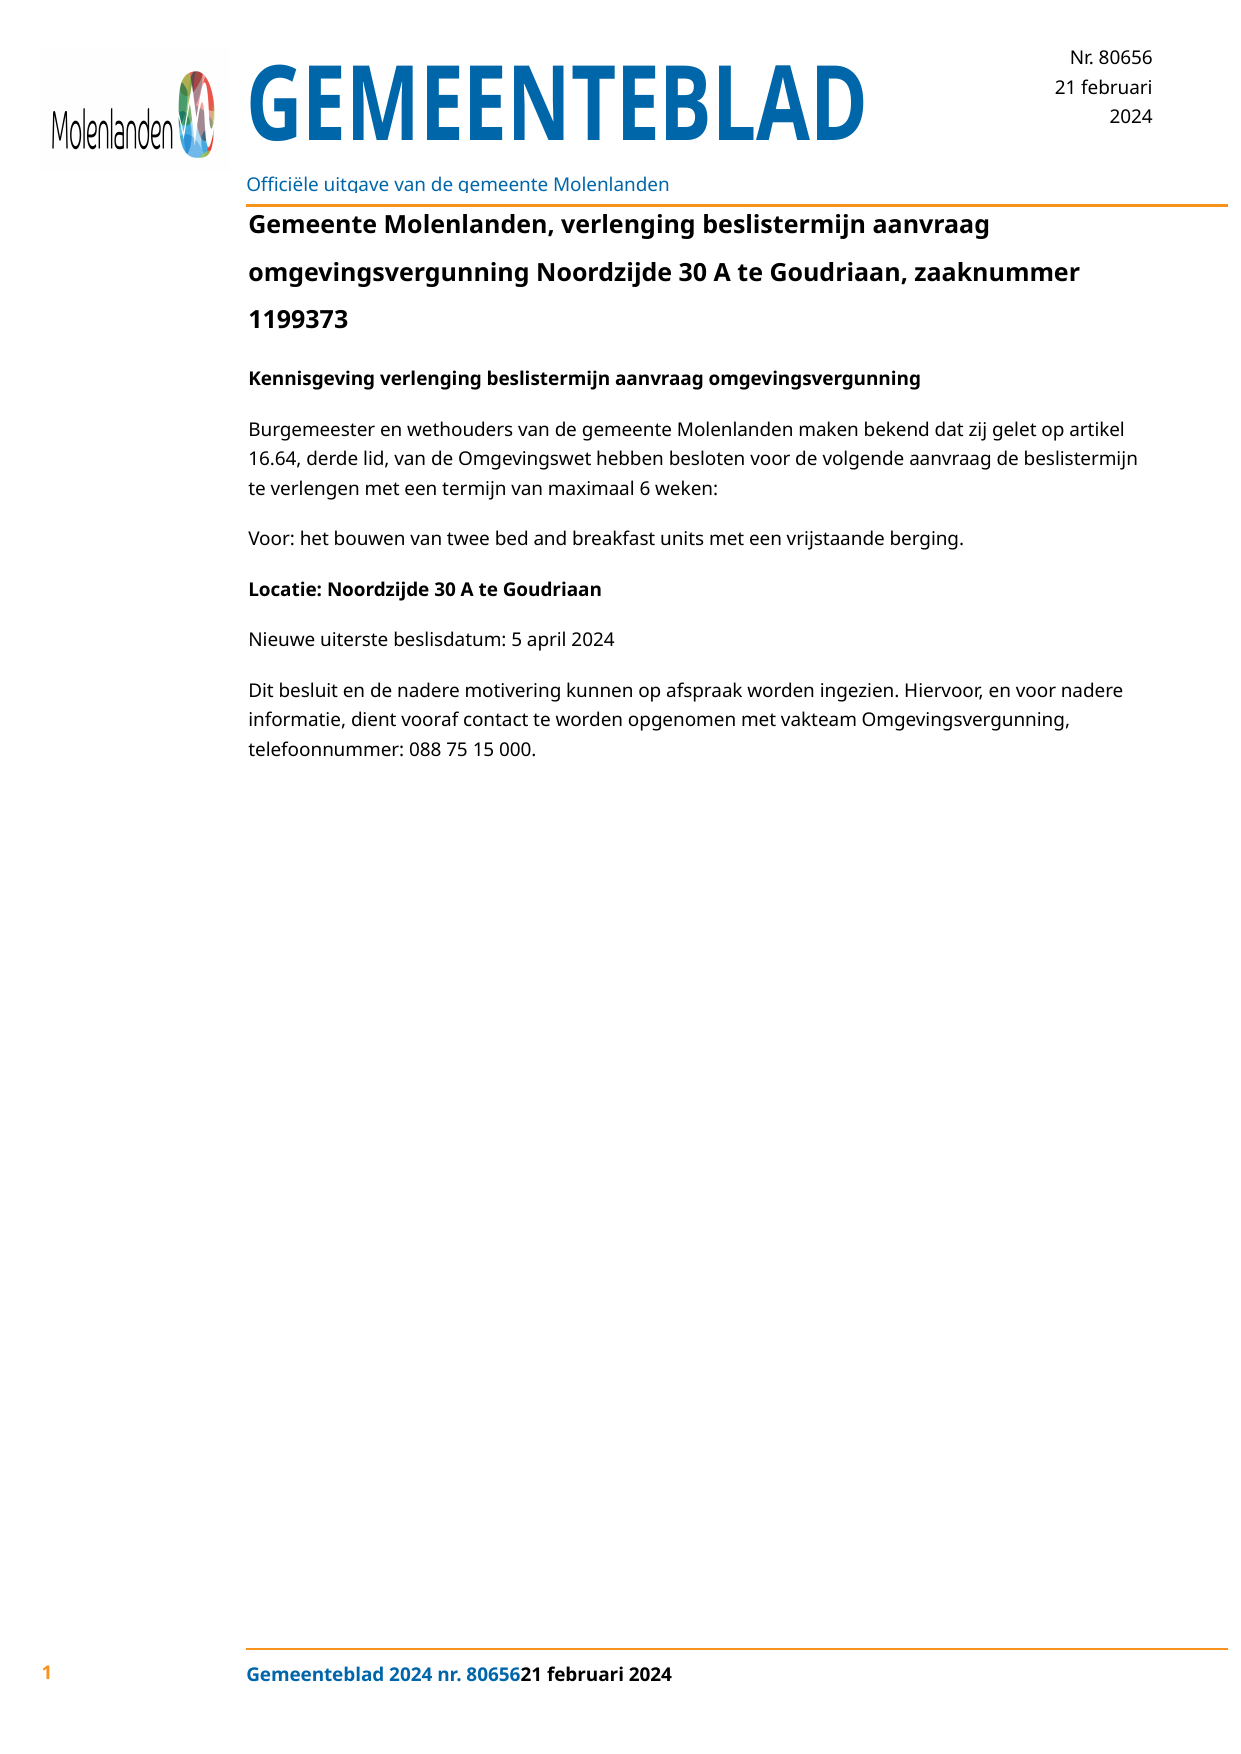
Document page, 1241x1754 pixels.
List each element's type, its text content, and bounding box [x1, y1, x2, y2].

text Gemeente Molenlanden, verlenging beslistermijn aanvraag omgevingsvergunning Noordzijde 30 A te Goudriaan, zaaknummer 1199373 [248, 207, 1152, 336]
text Dit besluit en de nadere motivering kunnen op afspraak worden ingezien. Hiervoor, en voor nadere informatie, dient vooraf contact te worden opgenomen met vakteam Omgevingsvergunning, telefoonnummer: 088 75 15 000. [248, 677, 1152, 762]
text Nieuwe uiterste beslisdatum: 5 april 2024 [248, 626, 1152, 652]
text Locatie: Noordzijde 30 A te Goudriaan [248, 576, 1152, 602]
text Kennisgeving verlenging beslistermijn aanvraag omgevingsvergunning [248, 366, 1152, 391]
text Burgemeester en wethouders van de gemeente Molenlanden maken bekend dat zij gelet op artikel 16.64, derde lid, van de Omgevingswet hebben besloten voor de volgende aanvraag de beslistermijn te verlengen met een termijn van maximaal 6 weken: [248, 416, 1152, 501]
picture [41, 47, 231, 172]
text Voor: het bouwen van twee bed and breakfast units met een vrijstaande berging. [248, 526, 1152, 551]
